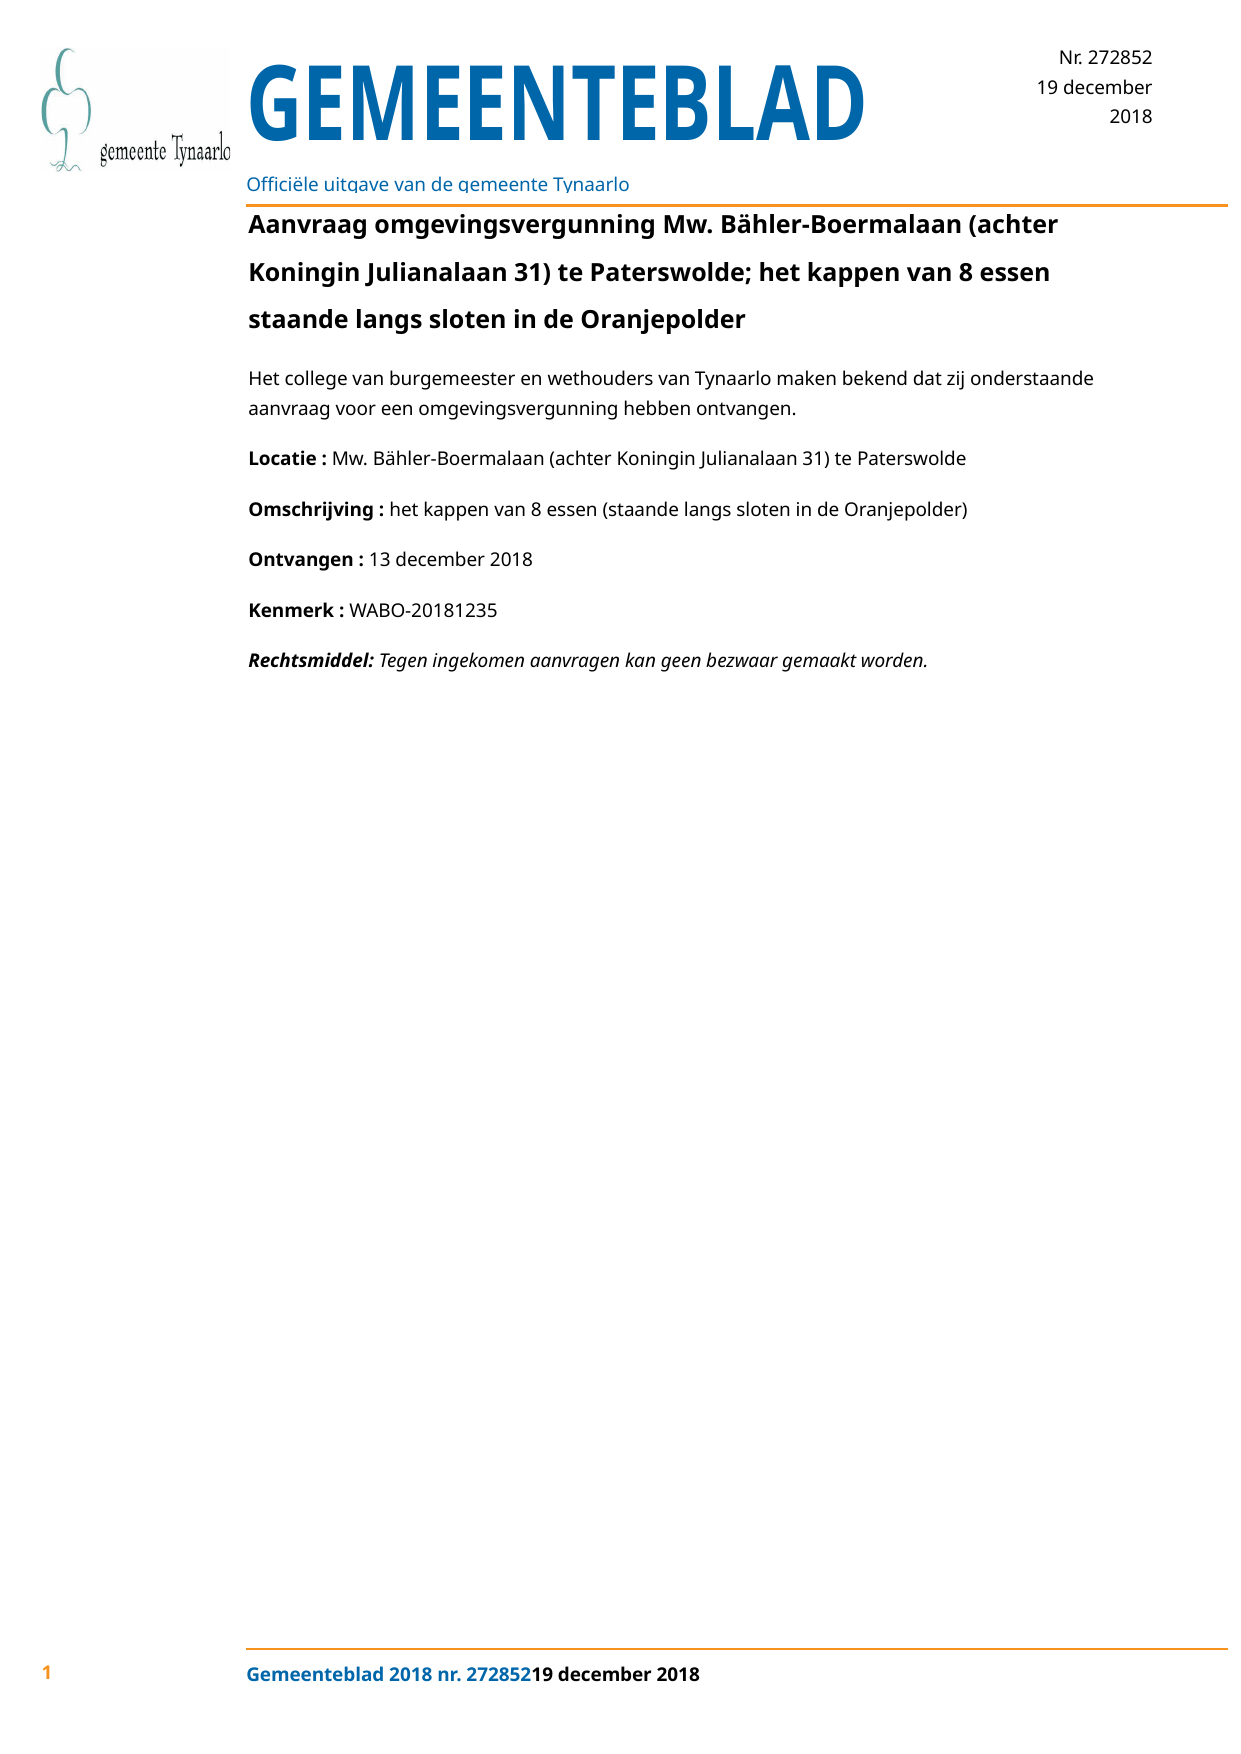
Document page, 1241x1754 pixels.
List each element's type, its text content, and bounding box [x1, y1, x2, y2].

text Locatie : Mw. Bähler-Boermalaan (achter Koningin Julianalaan 31) te Paterswolde [248, 446, 1152, 471]
text Ontvangen : 13 december 2018 [248, 546, 1152, 572]
picture [41, 47, 231, 172]
text Kenmerk : WABO-20181235 [248, 597, 1152, 622]
text Het college van burgemeester en wethouders van Tynaarlo maken bekend dat zij onderstaande aanvraag voor een omgevingsvergunning hebben ontvangen. [248, 366, 1152, 421]
text Rechtsmiddel: Tegen ingekomen aanvragen kan geen bezwaar gemaakt worden. [248, 647, 1152, 673]
text Aanvraag omgevingsvergunning Mw. Bähler-Boermalaan (achter Koningin Julianalaan 31) te Paterswolde; het kappen van 8 essen staande langs sloten in de Oranjepolder [248, 207, 1152, 336]
text Omschrijving : het kappen van 8 essen (staande langs sloten in de Oranjepolder) [248, 496, 1152, 522]
